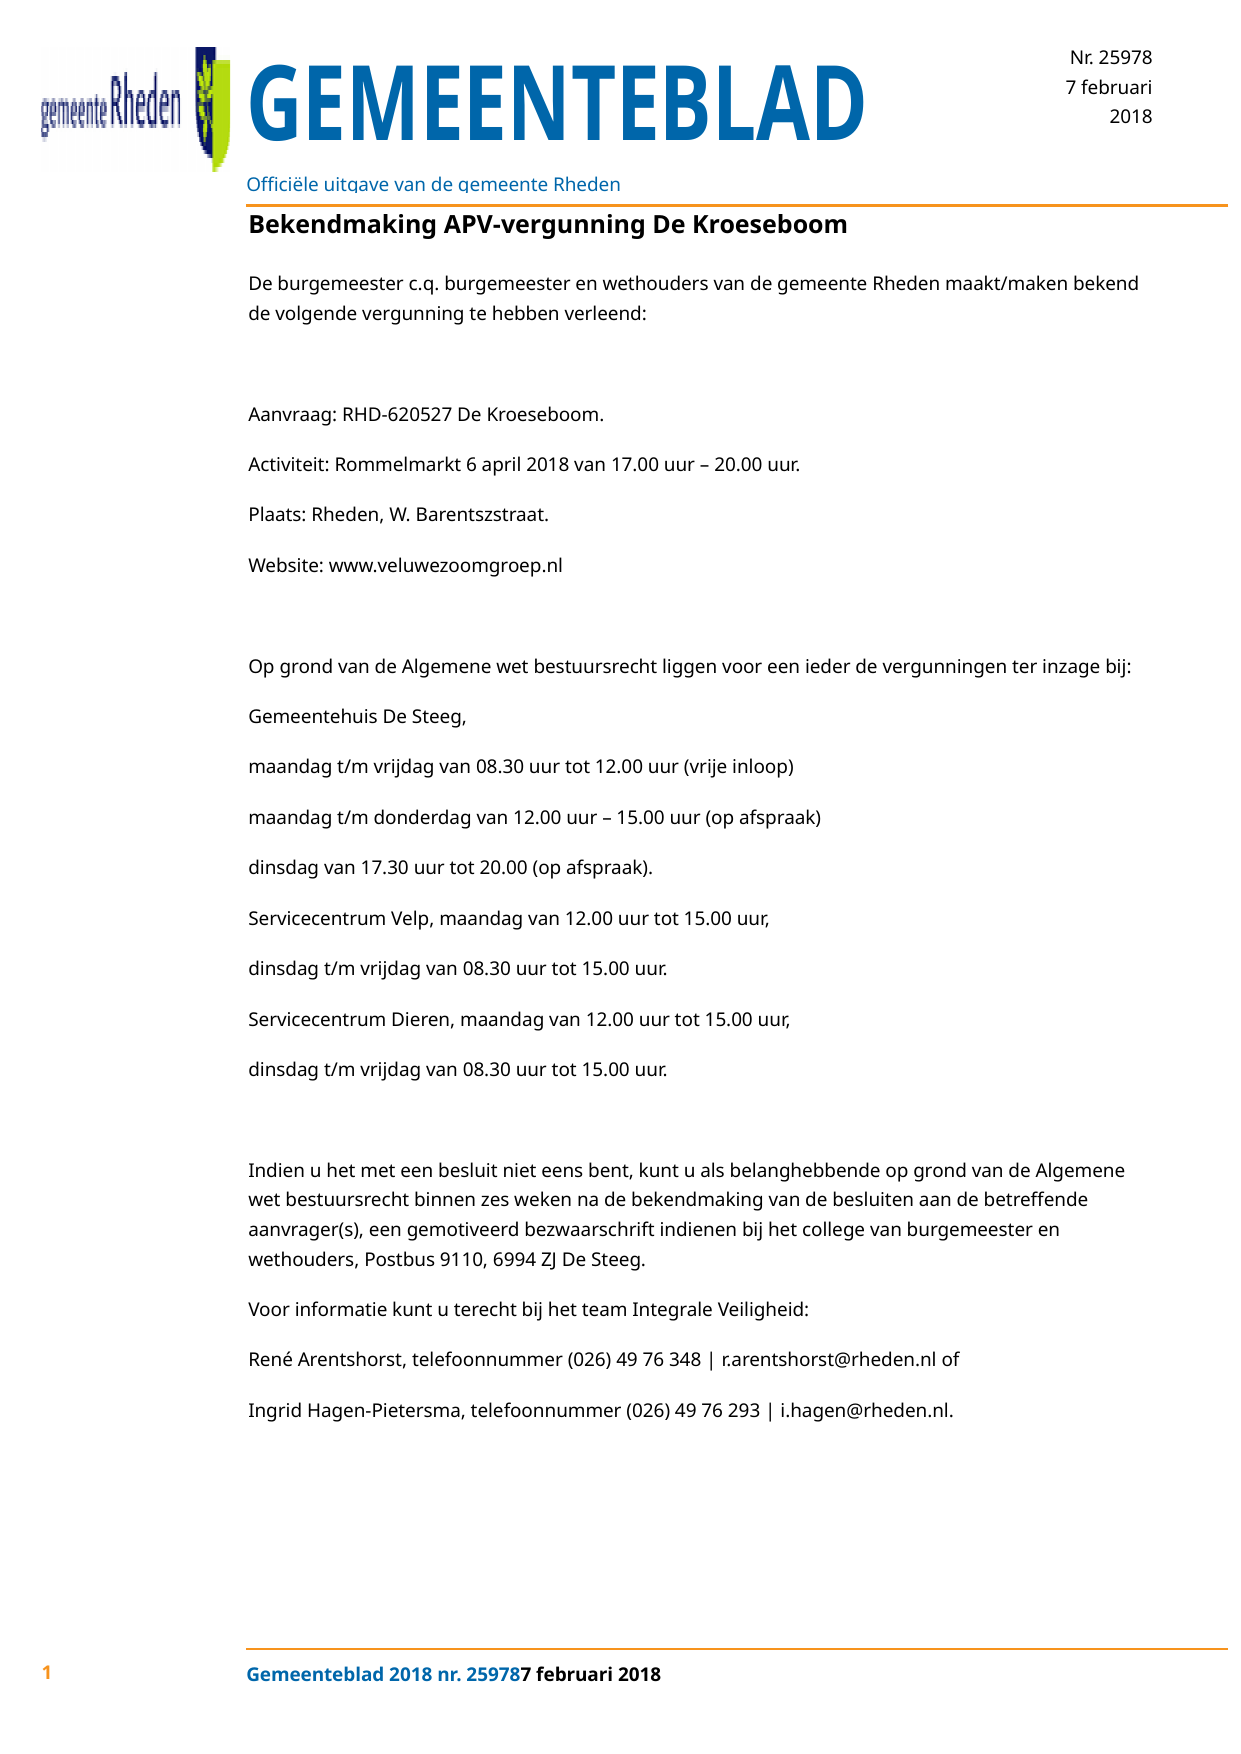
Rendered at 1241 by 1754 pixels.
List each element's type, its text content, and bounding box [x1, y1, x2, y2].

text maandag t/m donderdag van 12.00 uur – 15.00 uur (op afspraak) [248, 804, 1152, 830]
text Aanvraag: RHD-620527 De Kroeseboom. [248, 401, 1152, 426]
text Website: www.veluwezoomgroep.nl [248, 552, 1152, 578]
text Gemeentehuis De Steeg, [248, 703, 1152, 729]
text Activiteit: Rommelmarkt 6 april 2018 van 17.00 uur – 20.00 uur. [248, 451, 1152, 477]
text Voor informatie kunt u terecht bij het team Integrale Veiligheid: [248, 1296, 1152, 1322]
text dinsdag van 17.30 uur tot 20.00 (op afspraak). [248, 854, 1152, 880]
text Ingrid Hagen-Pietersma, telefoonnummer (026) 49 76 293 | i.hagen@rheden.nl. [248, 1397, 1152, 1423]
text Servicecentrum Velp, maandag van 12.00 uur tot 15.00 uur, [248, 905, 1152, 931]
text dinsdag t/m vrijdag van 08.30 uur tot 15.00 uur. [248, 955, 1152, 981]
text Servicecentrum Dieren, maandag van 12.00 uur tot 15.00 uur, [248, 1006, 1152, 1031]
picture [41, 47, 231, 172]
text Plaats: Rheden, W. Barentszstraat. [248, 502, 1152, 527]
text maandag t/m vrijdag van 08.30 uur tot 12.00 uur (vrije inloop) [248, 754, 1152, 779]
text Bekendmaking APV-vergunning De Kroeseboom [248, 207, 1152, 241]
text Indien u het met een besluit niet eens bent, kunt u als belanghebbende op grond van de Algemene wet bestuursrecht binnen zes weken na de bekendmaking van de besluiten aan de betreffende aanvrager(s), een gemotiveerd bezwaarschrift indienen bij het college van burgemeester en wethouders, Postbus 9110, 6994 ZJ De Steeg. [248, 1157, 1152, 1271]
text Op grond van de Algemene wet bestuursrecht liggen voor een ieder de vergunningen ter inzage bij: [248, 653, 1152, 678]
text De burgemeester c.q. burgemeester en wethouders van de gemeente Rheden maakt/maken bekend de volgende vergunning te hebben verleend: [248, 270, 1152, 326]
text dinsdag t/m vrijdag van 08.30 uur tot 15.00 uur. [248, 1056, 1152, 1082]
text René Arentshorst, telefoonnummer (026) 49 76 348 | r.arentshorst@rheden.nl of [248, 1347, 1152, 1372]
